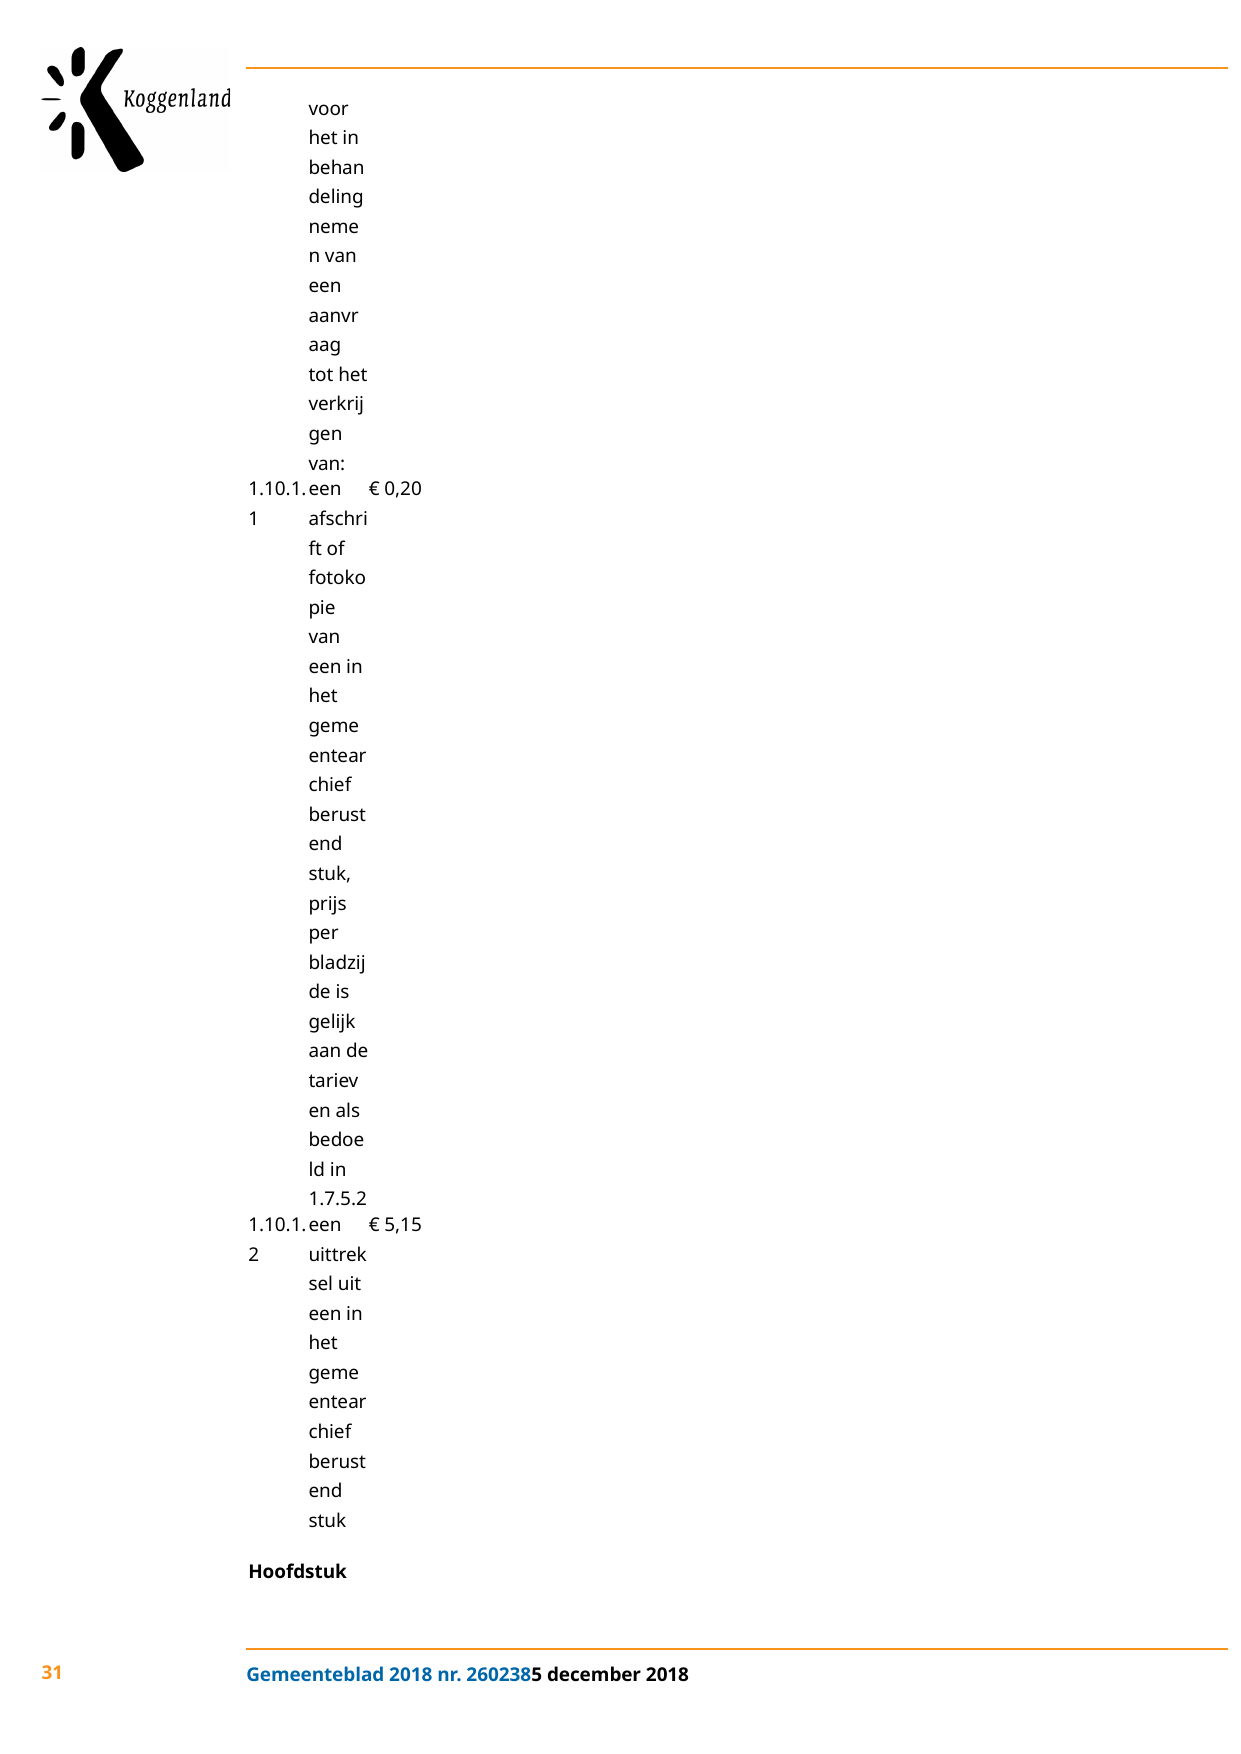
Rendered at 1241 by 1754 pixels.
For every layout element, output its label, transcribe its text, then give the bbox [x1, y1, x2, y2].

table_cell een uittreksel uit een in het gemeentearchief berustend stuk [308, 1211, 368, 1533]
table_cell Hoofdstuk [248, 1559, 368, 1584]
table_cell 1.10.1.1 [248, 476, 308, 1211]
table_cell € 0,20 [369, 476, 429, 1211]
table_cell [308, 1533, 368, 1558]
table_cell voor het in behandeling nemen van een aanvraag tot het verkrijgen van: [308, 95, 368, 476]
table_cell een afschrift of fotokopie van een in het gemeentearchief berustend stuk, prijs per bladzijde is gelijk aan de tarieven als bedoeld in 1.7.5.2 [308, 476, 368, 1211]
table_cell € 5,15 [369, 1211, 429, 1533]
table_cell [369, 1533, 429, 1558]
table_cell [248, 1533, 308, 1558]
table_cell 1.10.1.2 [248, 1211, 308, 1533]
picture [41, 47, 231, 172]
table_cell [369, 1559, 429, 1584]
table_cell [248, 95, 308, 476]
table_cell [369, 95, 429, 476]
